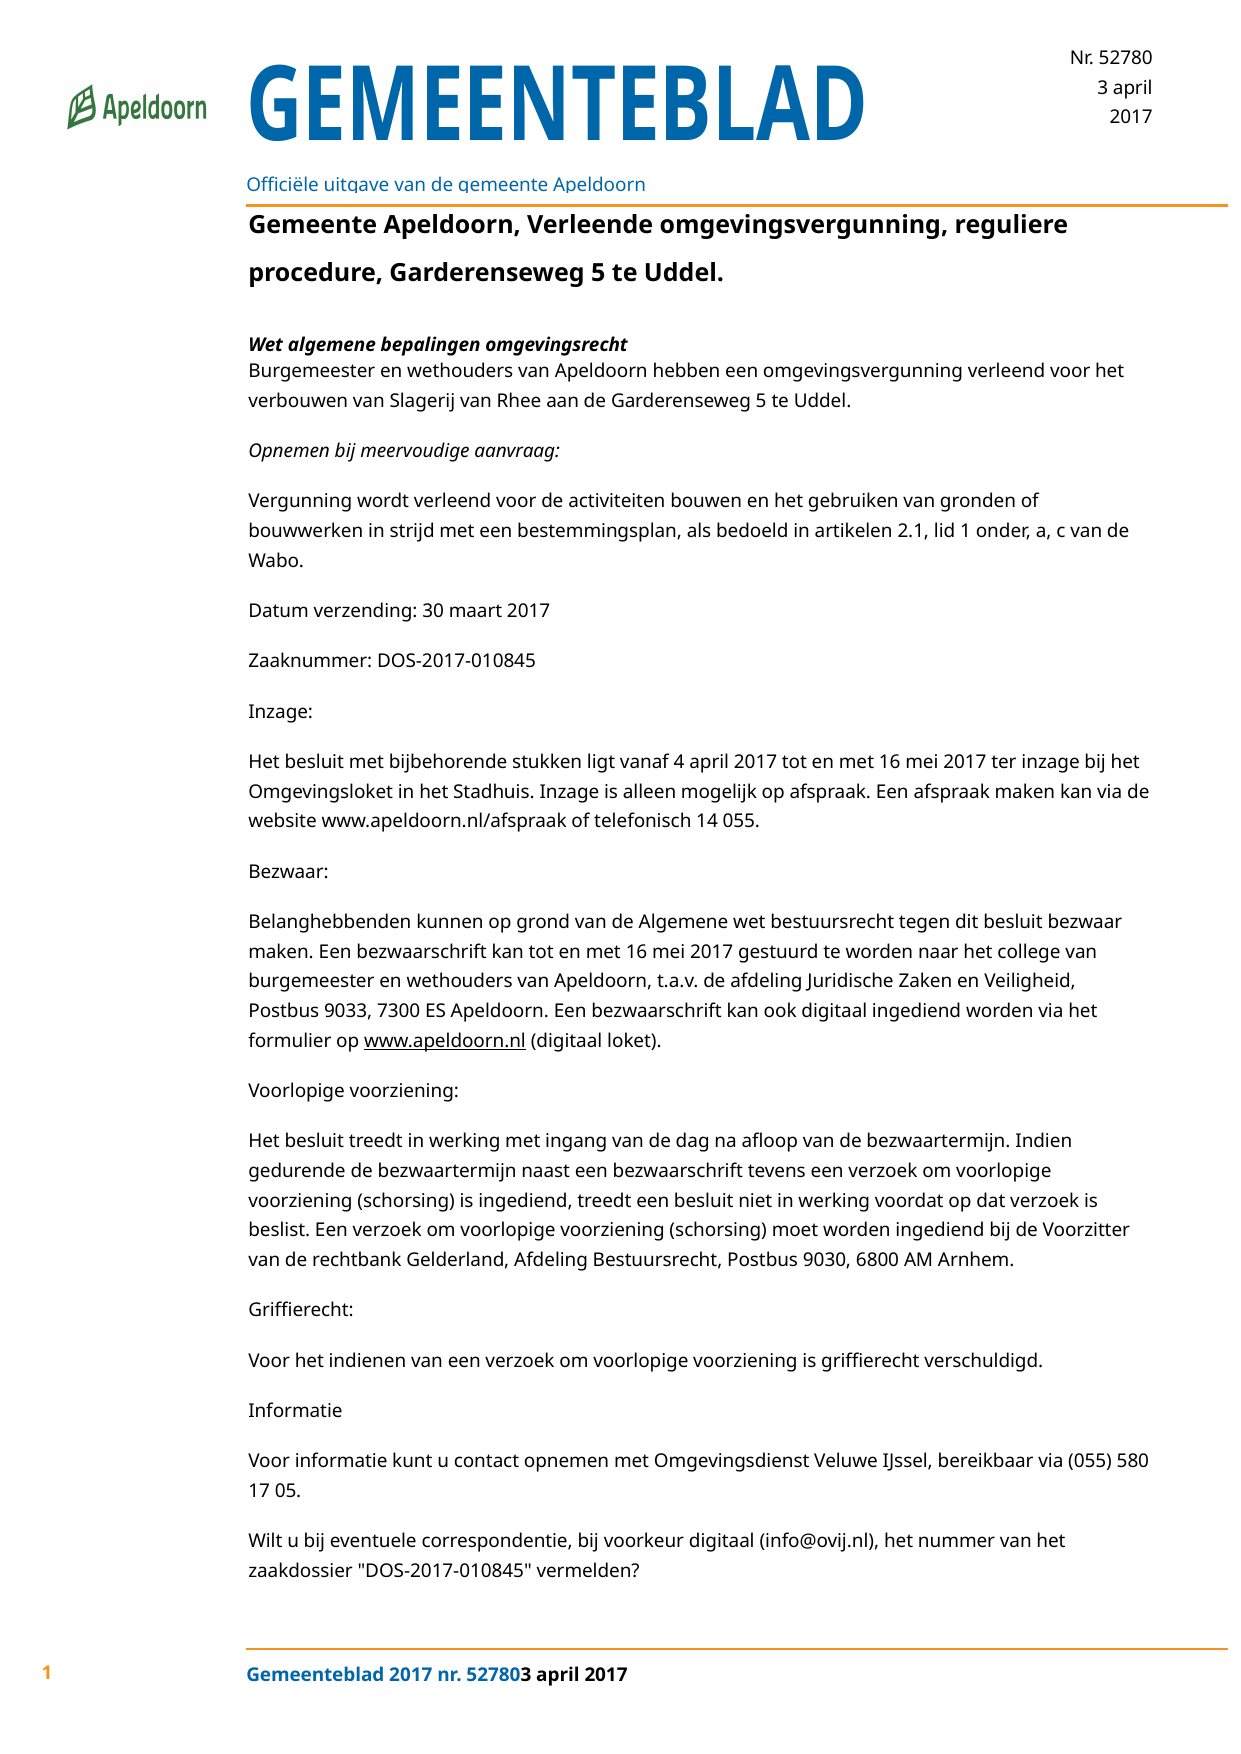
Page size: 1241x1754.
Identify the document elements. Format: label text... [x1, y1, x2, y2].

text Wet algemene bepalingen omgevingsrecht [248, 331, 1152, 357]
text Inzage: [248, 698, 1152, 724]
text Bezwaar: [248, 858, 1152, 884]
text Het besluit treedt in werking met ingang van de dag na afloop van de bezwaartermijn. Indien gedurende de bezwaartermijn naast een bezwaarschrift tevens een verzoek om voorlopige voorziening (schorsing) is ingediend, treedt een besluit niet in werking voordat op dat verzoek is beslist. Een verzoek om voorlopige voorziening (schorsing) moet worden ingediend bij de Voorzitter van de rechtbank Gelderland, Afdeling Bestuursrecht, Postbus 9030, 6800 AM Arnhem. [248, 1128, 1152, 1272]
text Zaaknummer: DOS-2017-010845 [248, 648, 1152, 673]
text Opnemen bij meervoudige aanvraag: [248, 437, 1152, 463]
text Het besluit met bijbehorende stukken ligt vanaf 4 april 2017 tot en met 16 mei 2017 ter inzage bij het Omgevingsloket in het Stadhuis. Inzage is alleen mogelijk op afspraak. Een afspraak maken kan via de website www.apeldoorn.nl/afspraak of telefonisch 14 055. [248, 748, 1152, 833]
text Datum verzending: 30 maart 2017 [248, 597, 1152, 623]
text Burgemeester en wethouders van Apeldoorn hebben een omgevingsvergunning verleend voor het verbouwen van Slagerij van Rhee aan de Garderenseweg 5 te Uddel. [248, 357, 1152, 412]
text Vergunning wordt verleend voor de activiteiten bouwen en het gebruiken van gronden of bouwwerken in strijd met een bestemmingsplan, als bedoeld in artikelen 2.1, lid 1 onder, a, c van de Wabo. [248, 488, 1152, 572]
text Gemeente Apeldoorn, Verleende omgevingsvergunning, reguliere procedure, Garderenseweg 5 te Uddel. [248, 207, 1152, 288]
text Griffierecht: [248, 1296, 1152, 1322]
text Wilt u bij eventuele correspondentie, bij voorkeur digitaal (info@ovij.nl), het nummer van het zaakdossier "DOS-2017-010845" vermelden? [248, 1528, 1152, 1583]
text Informatie [248, 1397, 1152, 1423]
picture [41, 47, 231, 172]
text Voor informatie kunt u contact opnemen met Omgevingsdienst Veluwe IJssel, bereikbaar via (055) 580 17 05. [248, 1448, 1152, 1503]
text Belanghebbenden kunnen op grond van de Algemene wet bestuursrecht tegen dit besluit bezwaar maken. Een bezwaarschrift kan tot en met 16 mei 2017 gestuurd te worden naar het college van burgemeester en wethouders van Apeldoorn, t.a.v. de afdeling Juridische Zaken en Veiligheid, Postbus 9033, 7300 ES Apeldoorn. Een bezwaarschrift kan ook digitaal ingediend worden via het formulier op www.apeldoorn.nl (digitaal loket). [248, 908, 1152, 1052]
text Voor het indienen van een verzoek om voorlopige voorziening is griffierecht verschuldigd. [248, 1347, 1152, 1372]
text Voorlopige voorziening: [248, 1077, 1152, 1103]
